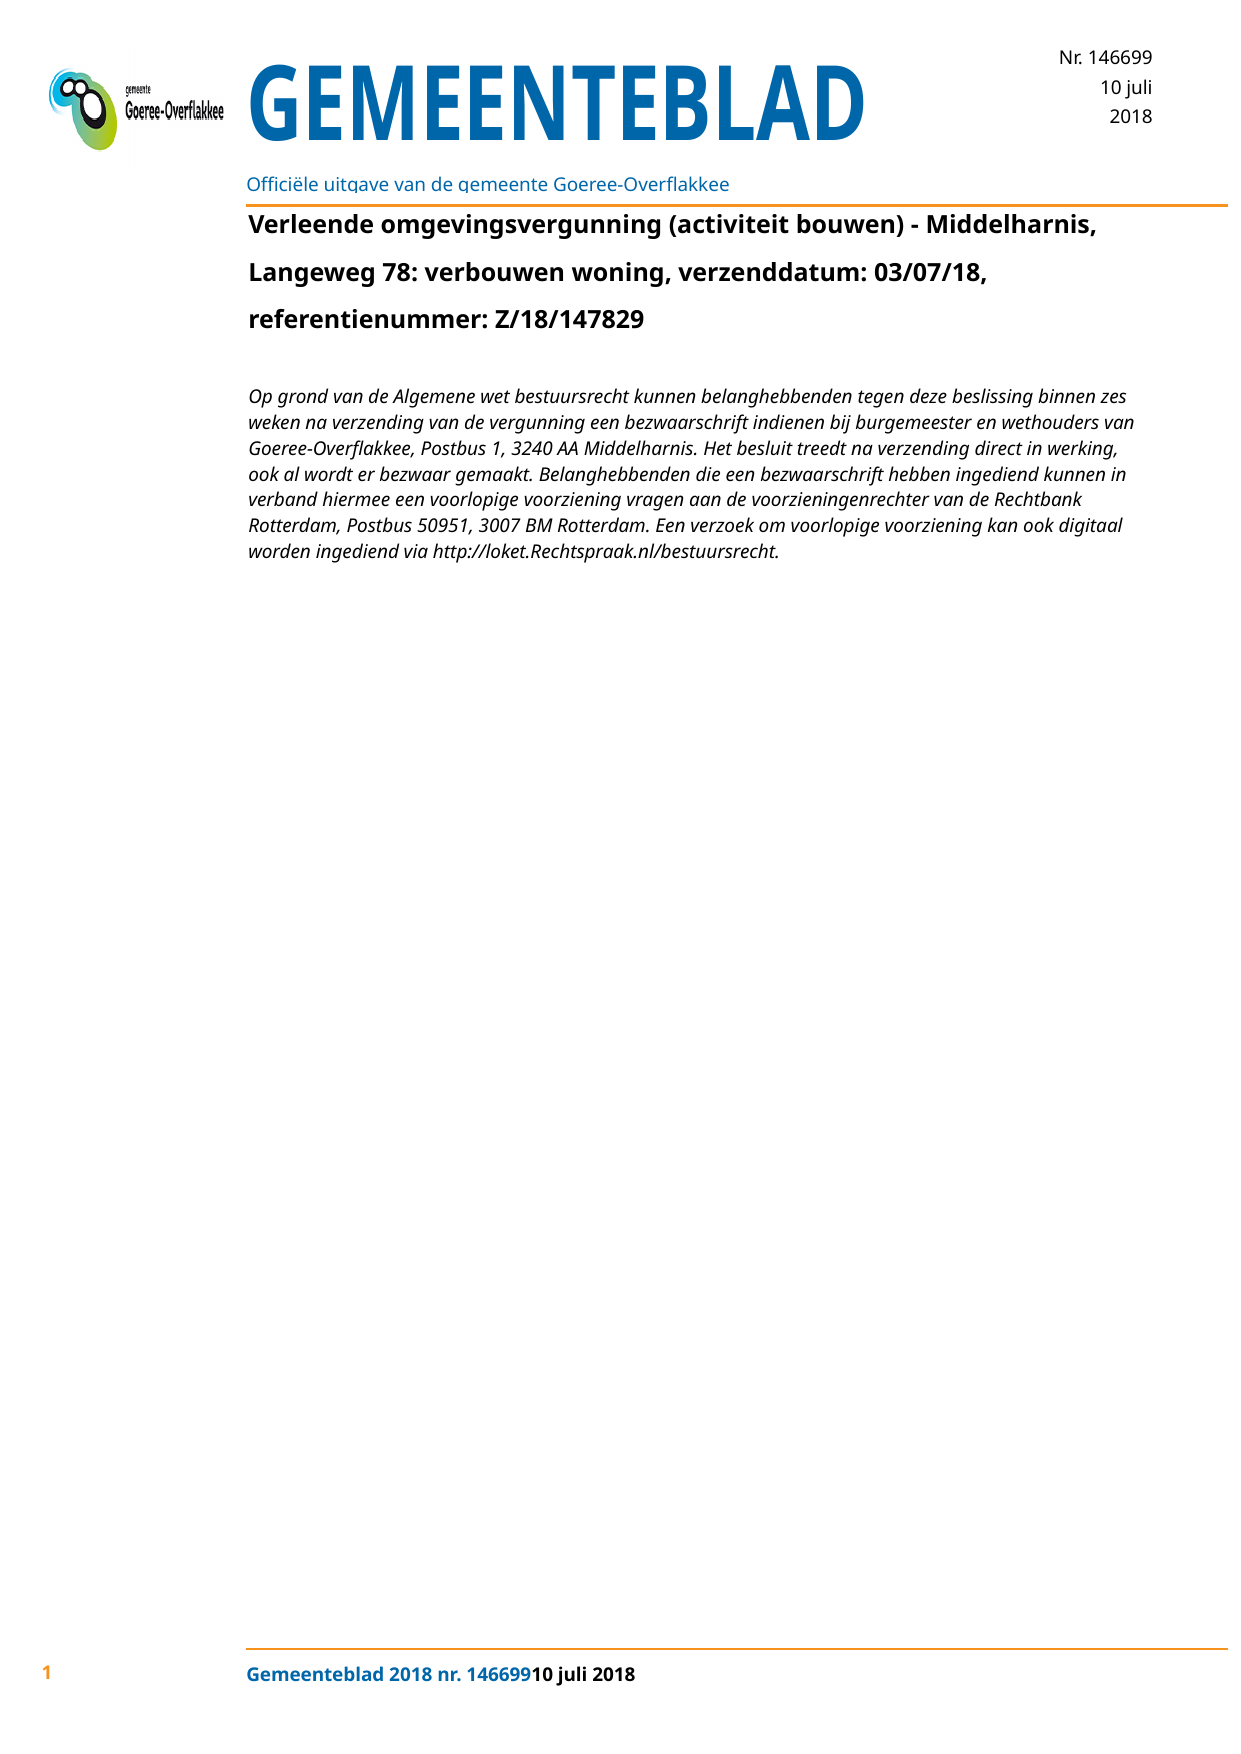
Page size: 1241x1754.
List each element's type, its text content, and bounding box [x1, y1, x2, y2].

text Verleende omgevingsvergunning (activiteit bouwen) - Middelharnis, Langeweg 78: verbouwen woning, verzenddatum: 03/07/18, referentienummer: Z/18/147829 [248, 207, 1152, 336]
text Op grond van de Algemene wet bestuursrecht kunnen belanghebbenden tegen deze beslissing binnen zes weken na verzending van de vergunning een bezwaarschrift indienen bij burgemeester en wethouders van Goeree-Overflakkee, Postbus 1, 3240 AA Middelharnis. Het besluit treedt na verzending direct in werking, ook al wordt er bezwaar gemaakt. Belanghebbenden die een bezwaarschrift hebben ingediend kunnen in verband hiermee een voorlopige voorziening vragen aan de voorzieningenrechter van de Rechtbank Rotterdam, Postbus 50951, 3007 BM Rotterdam. Een verzoek om voorlopige voorziening kan ook digitaal worden ingediend via http://loket.Rechtspraak.nl/bestuursrecht. [248, 384, 1152, 564]
picture [41, 47, 231, 172]
